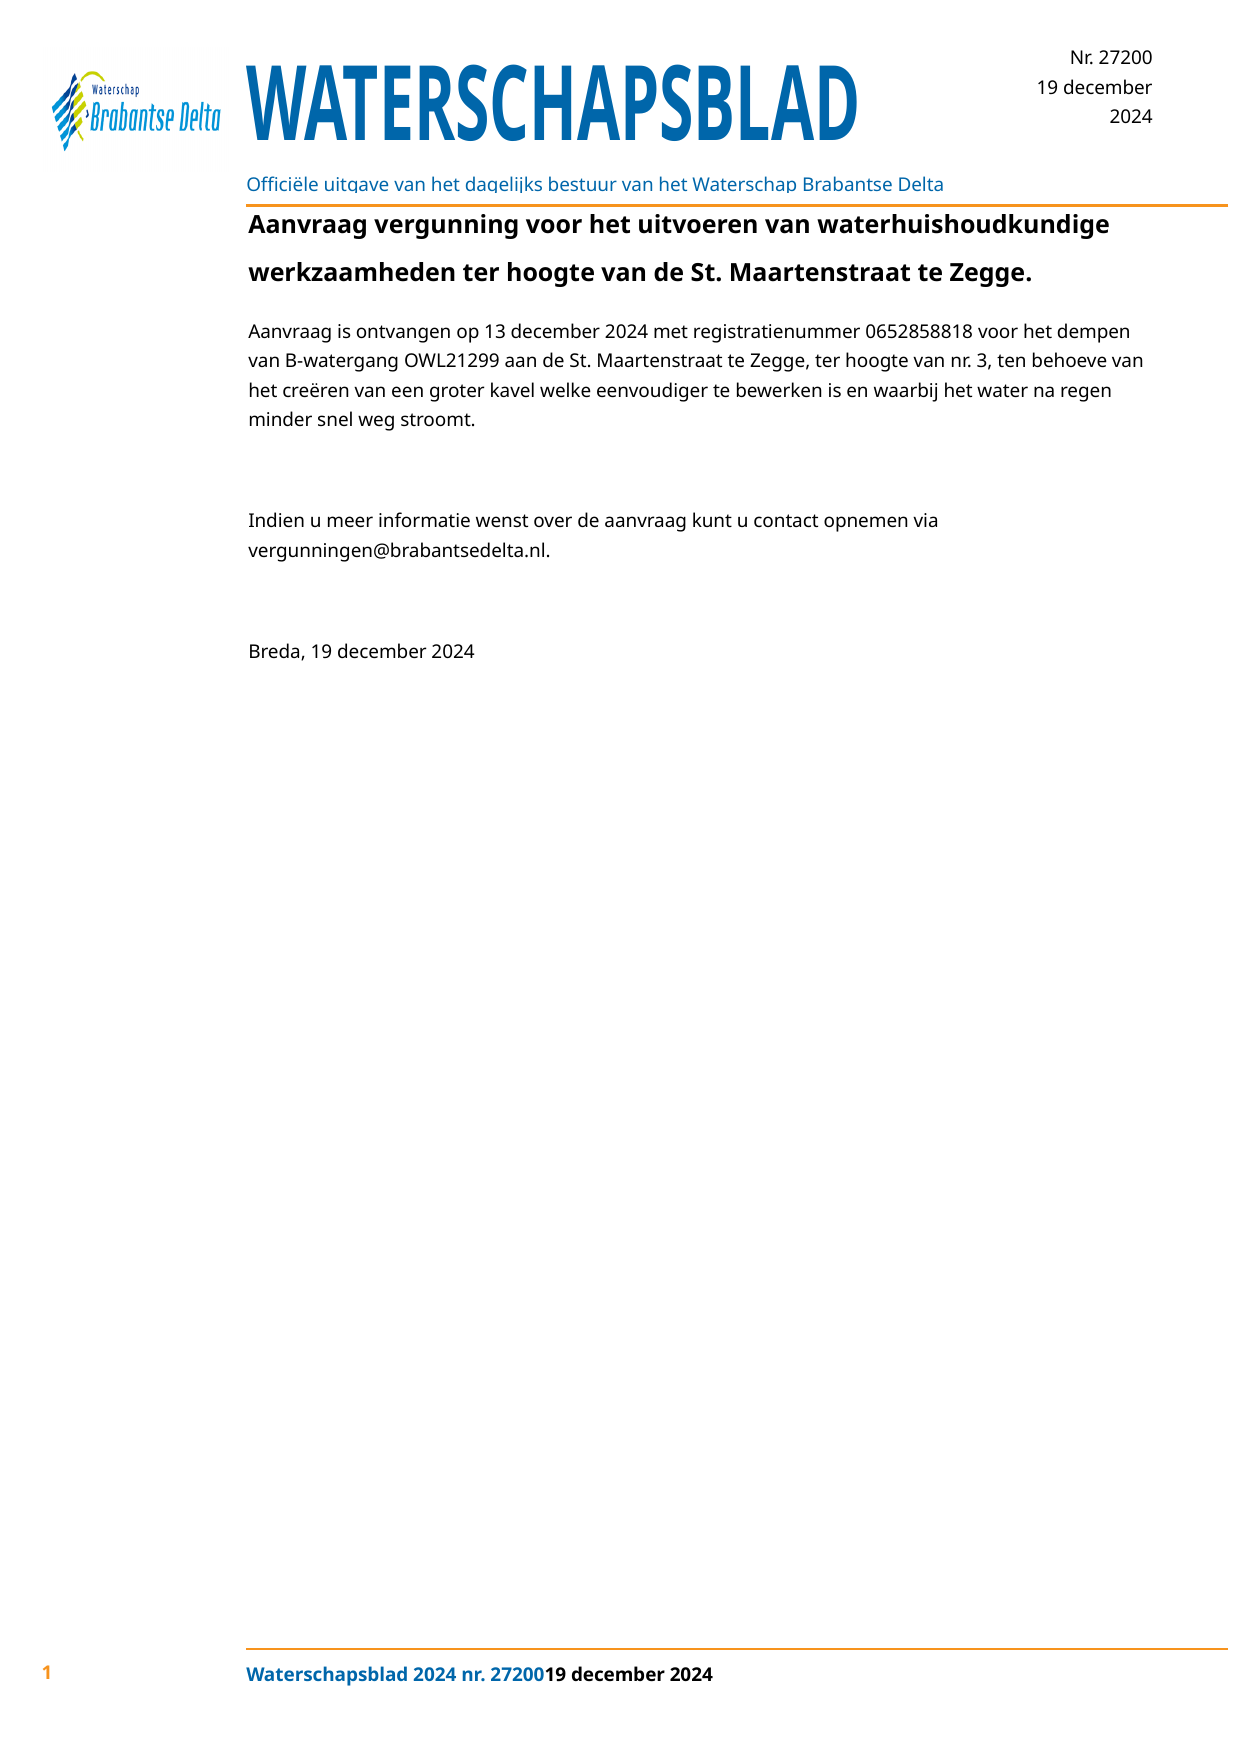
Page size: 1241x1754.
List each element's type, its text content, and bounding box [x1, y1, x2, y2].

text Indien u meer informatie wenst over de aanvraag kunt u contact opnemen via vergunningen@brabantsedelta.nl. [248, 507, 1152, 563]
text Aanvraag vergunning voor het uitvoeren van waterhuishoudkundige werkzaamheden ter hoogte van de St. Maartenstraat te Zegge. [248, 207, 1152, 288]
text Aanvraag is ontvangen op 13 december 2024 met registratienummer 0652858818 voor het dempen van B-watergang OWL21299 aan de St. Maartenstraat te Zegge, ter hoogte van nr. 3, ten behoeve van het creëren van een groter kavel welke eenvoudiger te bewerken is en waarbij het water na regen minder snel weg stroomt. [248, 318, 1152, 432]
picture [41, 47, 231, 172]
text Breda, 19 december 2024 [248, 638, 1152, 664]
